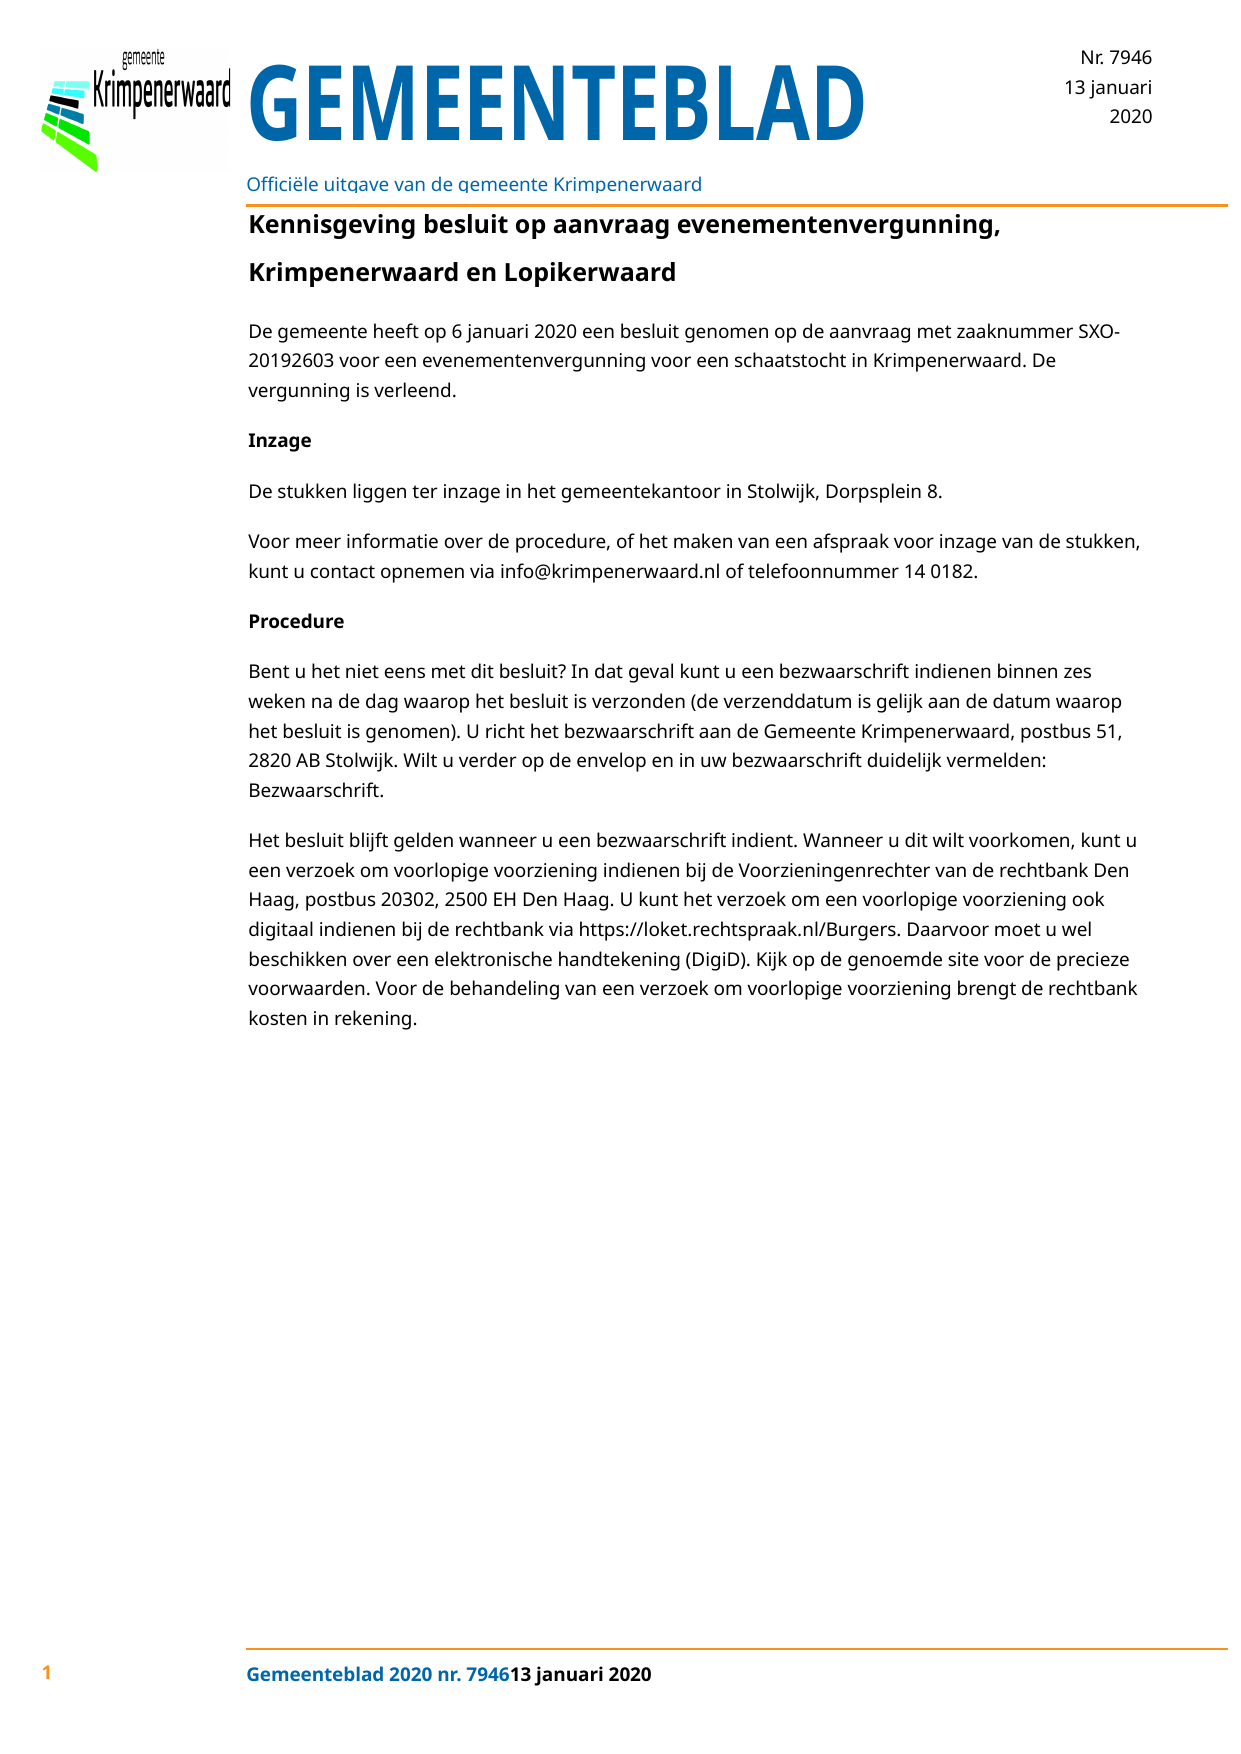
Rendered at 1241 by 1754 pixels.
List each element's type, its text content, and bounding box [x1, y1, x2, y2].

text Het besluit blijft gelden wanneer u een bezwaarschrift indient. Wanneer u dit wilt voorkomen, kunt u een verzoek om voorlopige voorziening indienen bij de Voorzieningenrechter van de rechtbank Den Haag, postbus 20302, 2500 EH Den Haag. U kunt het verzoek om een voorlopige voorziening ook digitaal indienen bij de rechtbank via https://loket.rechtspraak.nl/Burgers. Daarvoor moet u wel beschikken over een elektronische handtekening (DigiD). Kijk op de genoemde site voor de precieze voorwaarden. Voor de behandeling van een verzoek om voorlopige voorziening brengt de rechtbank kosten in rekening. [248, 827, 1152, 1031]
text De stukken liggen ter inzage in het gemeentekantoor in Stolwijk, Dorpsplein 8. [248, 478, 1152, 504]
text Voor meer informatie over de procedure, of het maken van een afspraak voor inzage van de stukken, kunt u contact opnemen via info@krimpenerwaard.nl of telefoonnummer 14 0182. [248, 528, 1152, 584]
text De gemeente heeft op 6 januari 2020 een besluit genomen op de aanvraag met zaaknummer SXO-20192603 voor een evenementenvergunning voor een schaatstocht in Krimpenerwaard. De vergunning is verleend. [248, 318, 1152, 403]
text Bent u het niet eens met dit besluit? In dat geval kunt u een bezwaarschrift indienen binnen zes weken na de dag waarop het besluit is verzonden (de verzenddatum is gelijk aan de datum waarop het besluit is genomen). U richt het bezwaarschrift aan de Gemeente Krimpenerwaard, postbus 51, 2820 AB Stolwijk. Wilt u verder op de envelop en in uw bezwaarschrift duidelijk vermelden: Bezwaarschrift. [248, 659, 1152, 803]
text Kennisgeving besluit op aanvraag evenementenvergunning, Krimpenerwaard en Lopikerwaard [248, 207, 1152, 288]
text Inzage [248, 427, 1152, 453]
picture [41, 47, 231, 172]
text Procedure [248, 608, 1152, 634]
